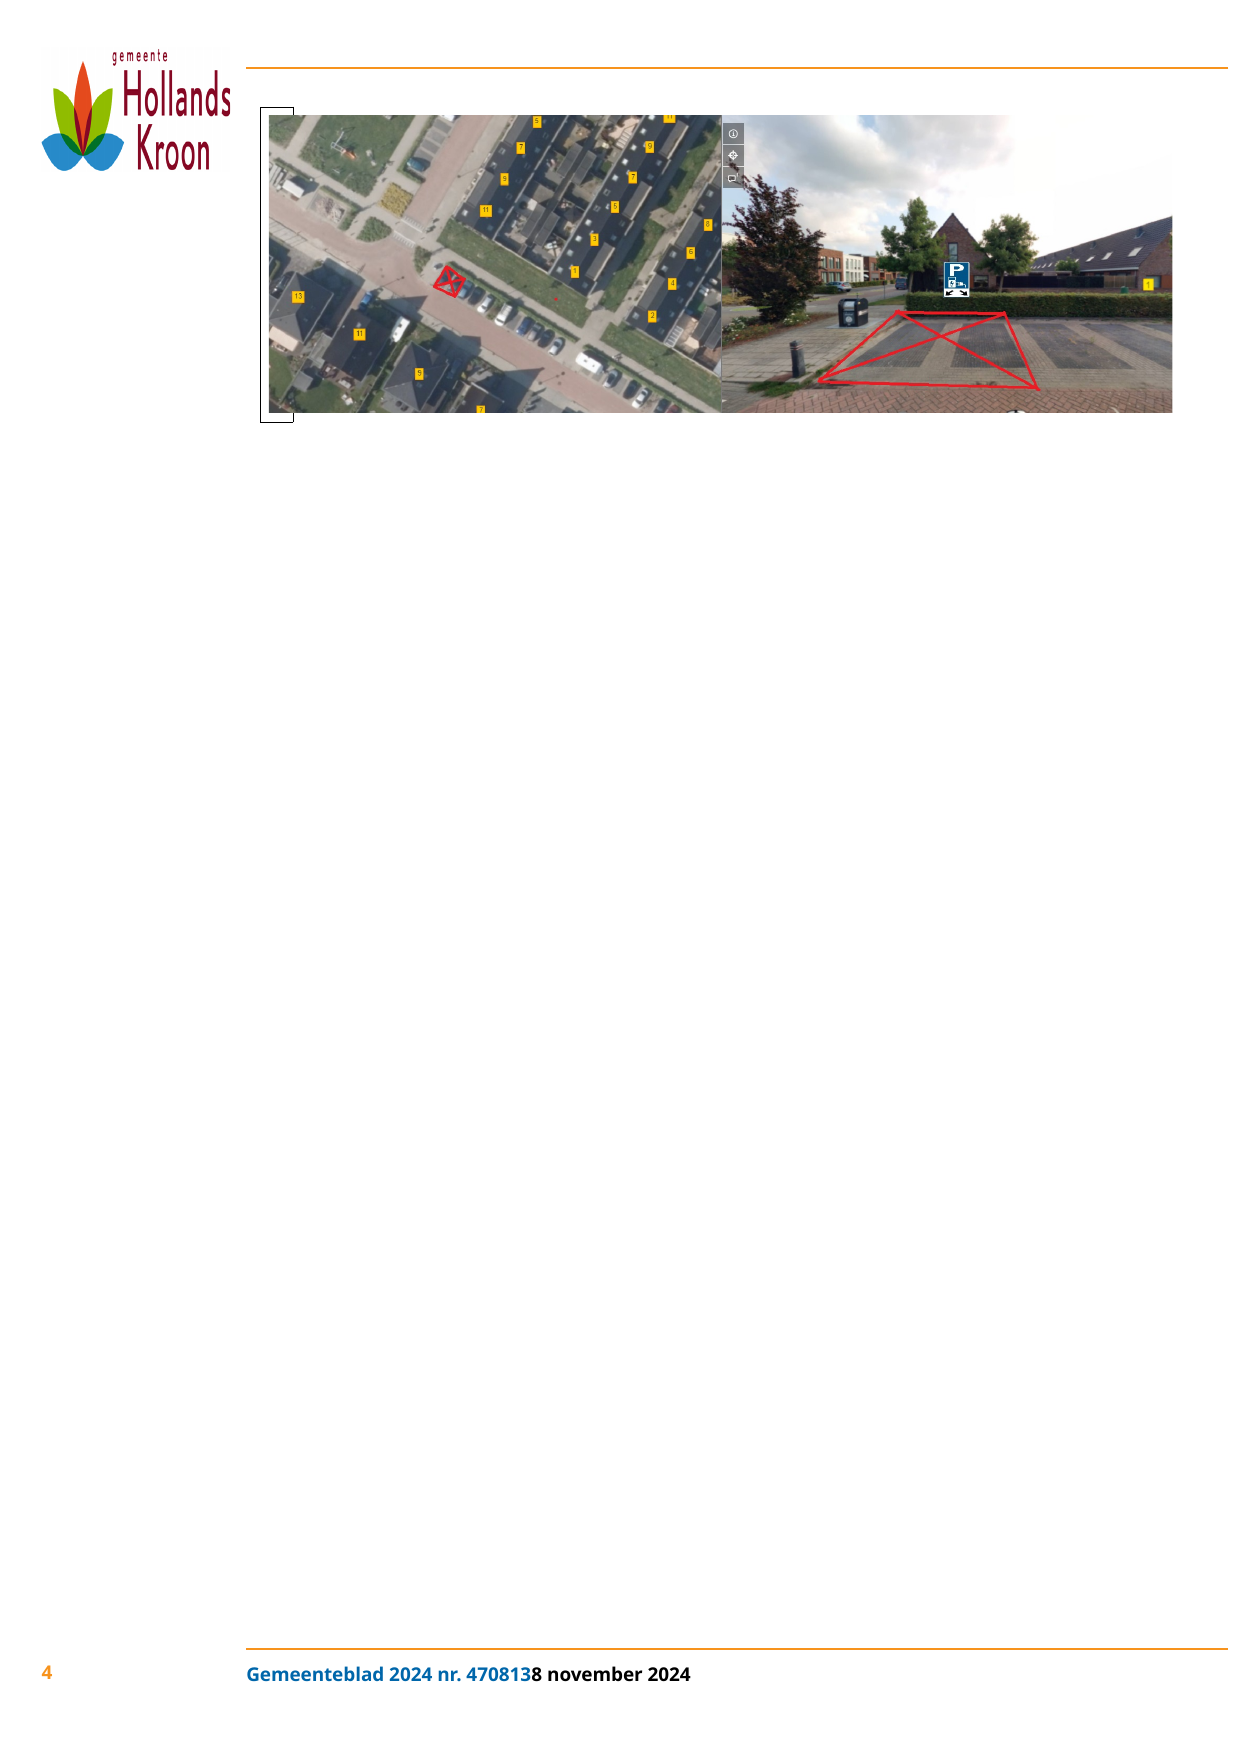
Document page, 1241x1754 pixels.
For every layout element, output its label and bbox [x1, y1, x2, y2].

picture [268, 115, 1173, 413]
picture [41, 47, 231, 172]
